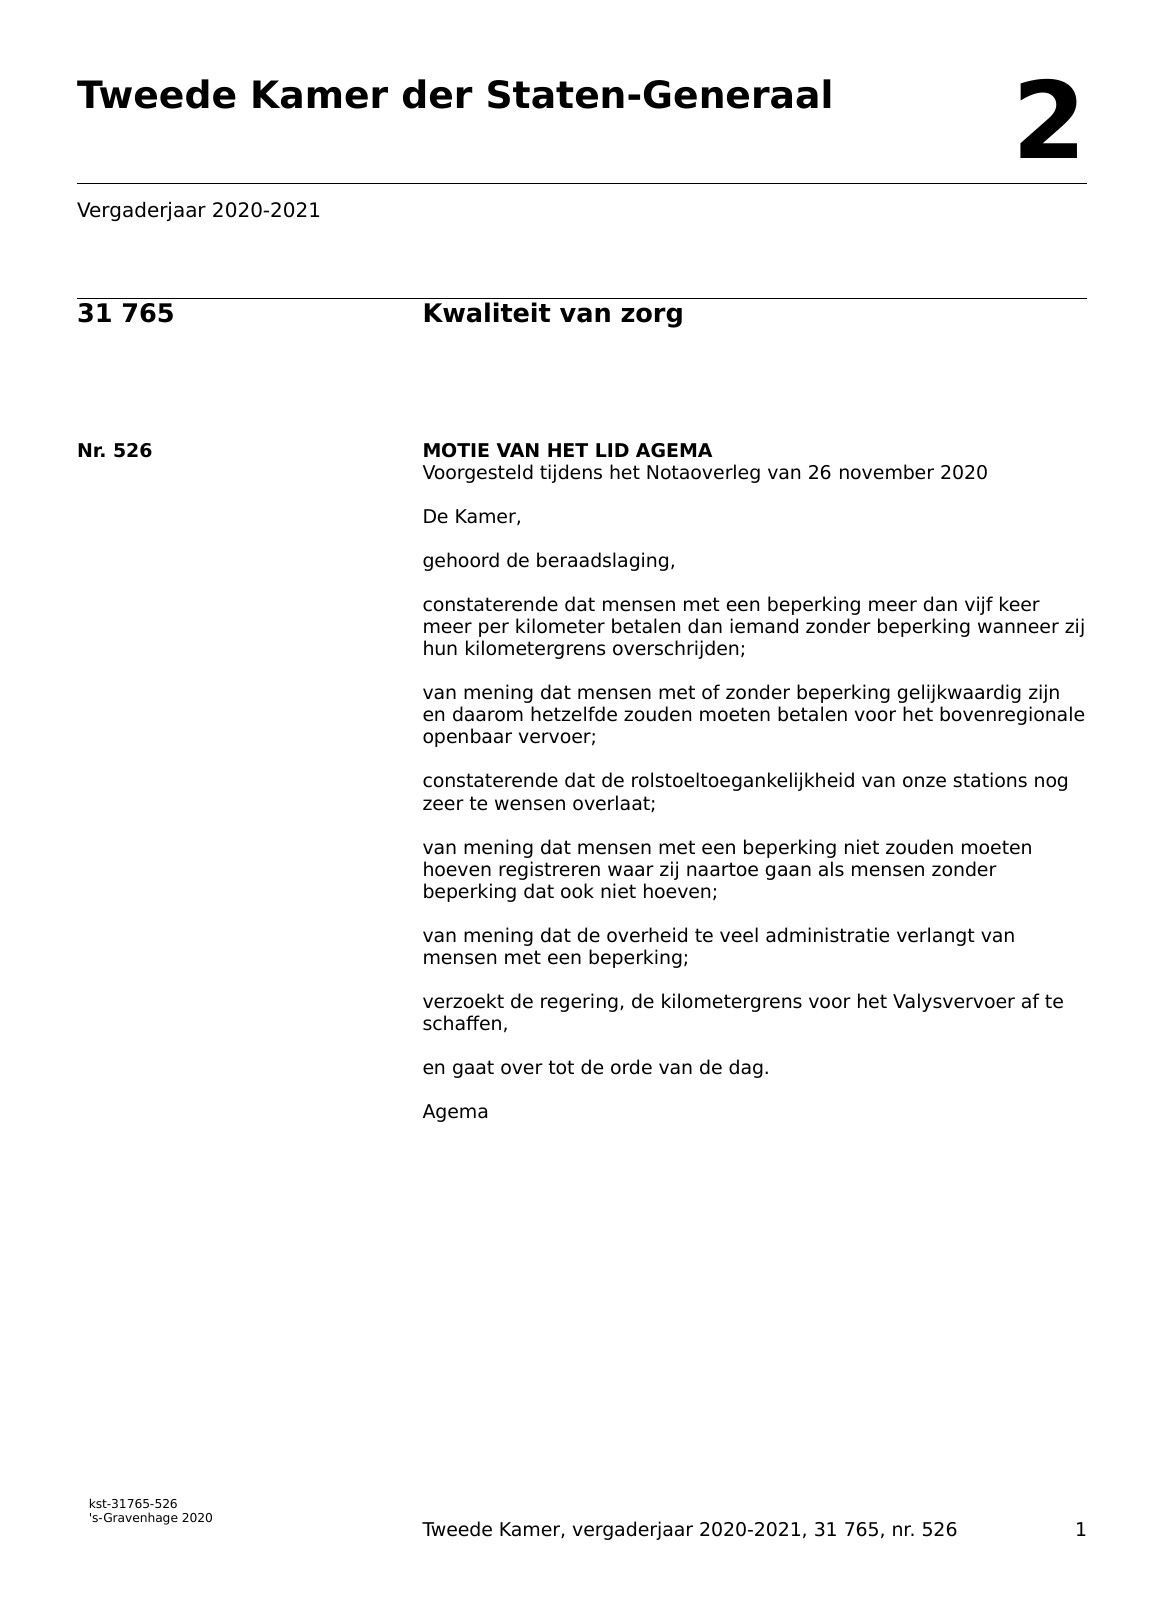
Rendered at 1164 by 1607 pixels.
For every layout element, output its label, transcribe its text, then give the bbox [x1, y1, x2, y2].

text van mening dat de overheid te veel administratie verlangt van mensen met een beperking; [422, 925, 1087, 969]
subtitle 31 765 Kwaliteit van zorg [77, 299, 1087, 329]
text Voorgesteld tijdens het Notaoverleg van 26 november 2020 [422, 462, 1087, 484]
text van mening dat mensen met of zonder beperking gelijkwaardig zijn en daarom hetzelfde zouden moeten betalen voor het bovenregionale openbaar vervoer; [422, 682, 1087, 748]
text van mening dat mensen met een beperking niet zouden moeten hoeven registreren waar zij naartoe gaan als mensen zonder beperking dat ook niet hoeven; [422, 837, 1087, 902]
text 's-Gravenhage 2020 [88, 1511, 323, 1525]
subtitle Nr. 526 MOTIE VAN HET LID AGEMA [77, 440, 1087, 462]
table_cell Vergaderjaar 2020-2021 [77, 184, 1087, 298]
text en gaat over tot de orde van de dag. [422, 1057, 1087, 1079]
table_header 2 [886, 59, 1087, 183]
text De Kamer, [422, 506, 1087, 528]
text constaterende dat de rolstoeltoegankelijkheid van onze stations nog zeer te wensen overlaat; [422, 770, 1087, 814]
table_header Tweede Kamer der Staten-Generaal [77, 59, 886, 183]
text Agema [422, 1101, 1087, 1123]
text verzoekt de regering, de kilometergrens voor het Valysvervoer af te schaffen, [422, 991, 1087, 1035]
text kst-31765-526 [88, 1497, 323, 1511]
text constaterende dat mensen met een beperking meer dan vijf keer meer per kilometer betalen dan iemand zonder beperking wanneer zij hun kilometergrens overschrijden; [422, 594, 1087, 660]
text gehoord de beraadslaging, [422, 550, 1087, 572]
